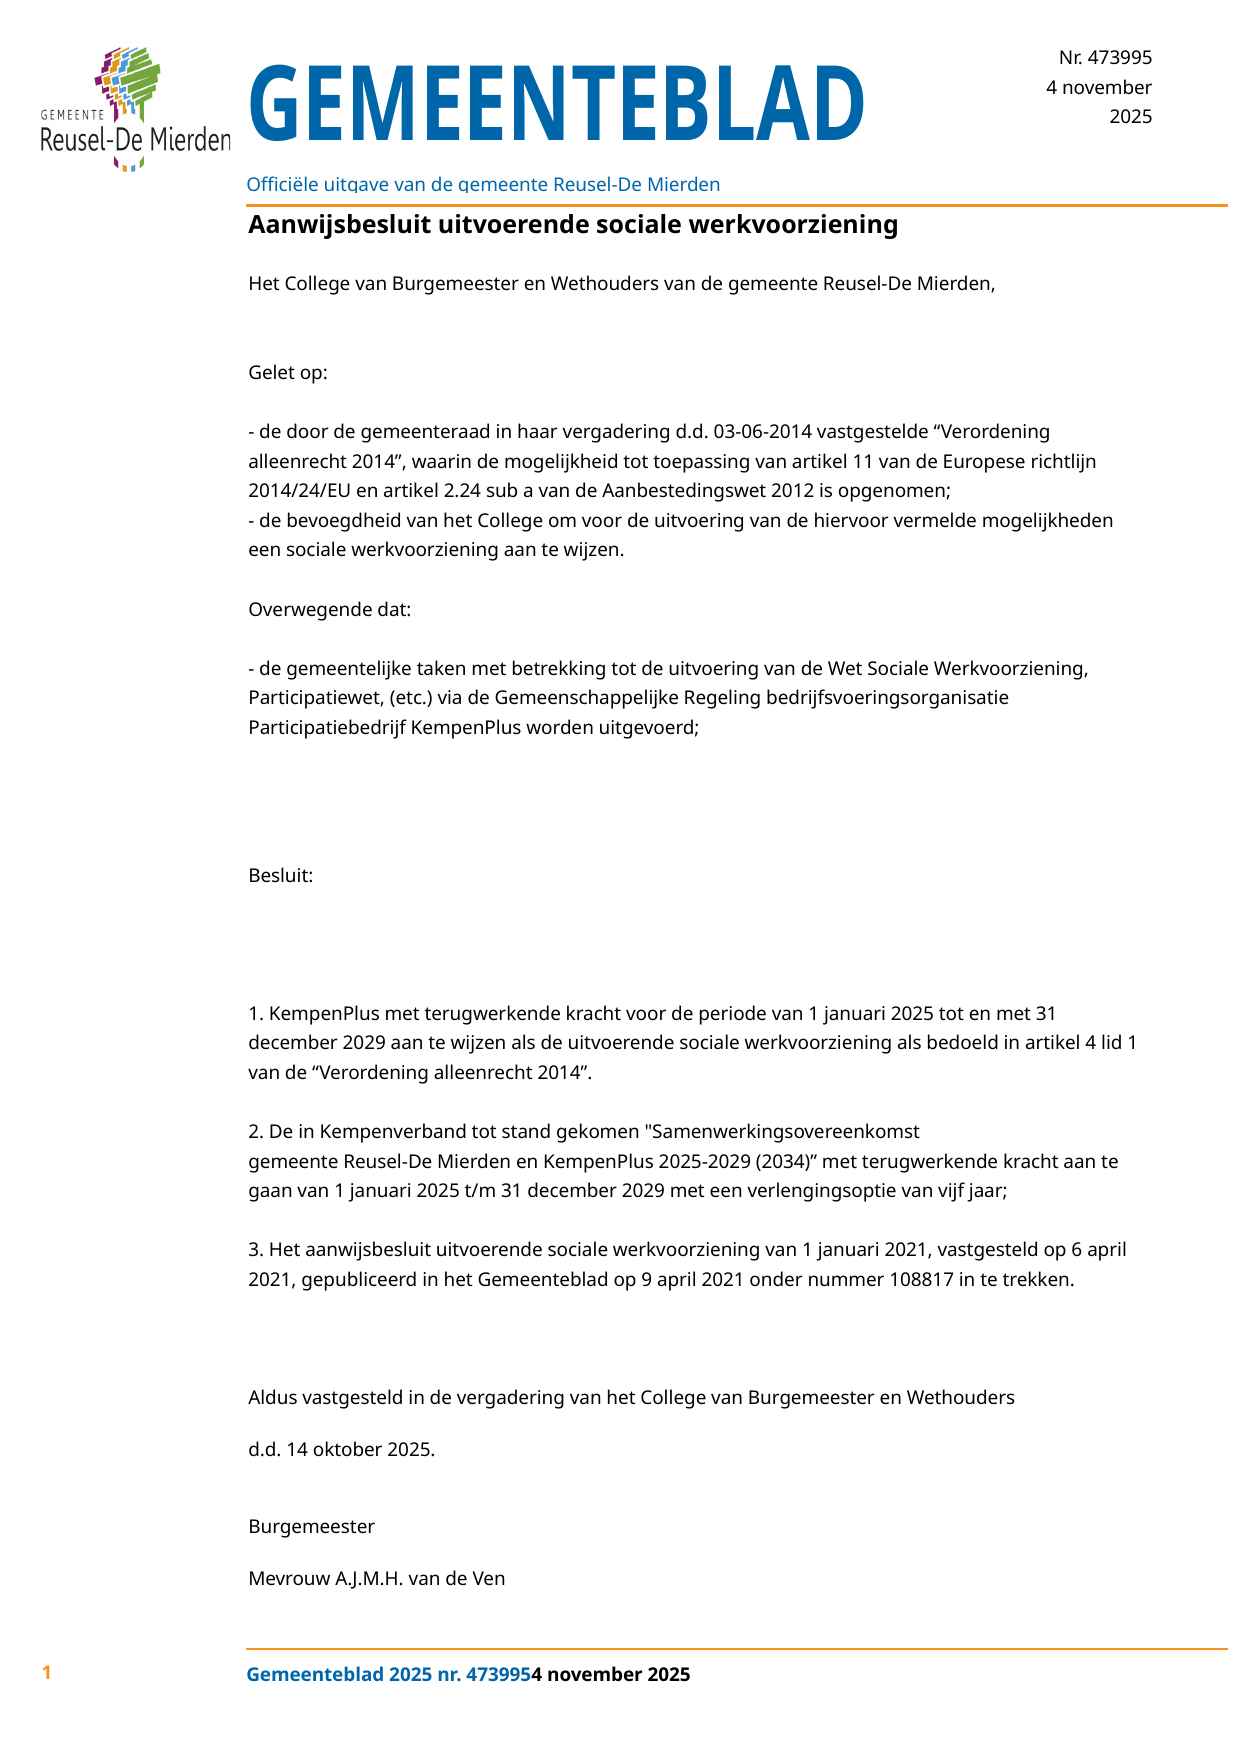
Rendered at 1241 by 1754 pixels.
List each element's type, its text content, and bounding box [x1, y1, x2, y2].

text gemeente Reusel-De Mierden en KempenPlus 2025-2029 (2034)” met terugwerkende kracht aan te gaan van 1 januari 2025 t/m 31 december 2029 met een verlengingsoptie van vijf jaar; [248, 1148, 1152, 1203]
text Overwegende dat: [248, 596, 1152, 621]
text Het College van Burgemeester en Wethouders van de gemeente Reusel-De Mierden, [248, 270, 1152, 296]
text - de bevoegdheid van het College om voor de uitvoering van de hiervoor vermelde mogelijkheden een sociale werkvoorziening aan te wijzen. [248, 507, 1152, 562]
text d.d. 14 oktober 2025. [248, 1436, 1152, 1462]
text Gelet op: [248, 359, 1152, 385]
text Mevrouw A.J.M.H. van de Ven [248, 1565, 1152, 1590]
text Burgemeester [248, 1513, 1152, 1539]
text 3. Het aanwijsbesluit uitvoerende sociale werkvoorziening van 1 januari 2021, vastgesteld op 6 april 2021, gepubliceerd in het Gemeenteblad op 9 april 2021 onder nummer 108817 in te trekken. [248, 1237, 1152, 1292]
text 2. De in Kempenverband tot stand gekomen "Samenwerkingsovereenkomst [248, 1118, 1152, 1144]
text - de gemeentelijke taken met betrekking tot de uitvoering van de Wet Sociale Werkvoorziening, Participatiewet, (etc.) via de Gemeenschappelijke Regeling bedrijfsvoeringsorganisatie Participatiebedrijf KempenPlus worden uitgevoerd; [248, 655, 1152, 740]
text - de door de gemeenteraad in haar vergadering d.d. 03-06-2014 vastgestelde “Verordening alleenrecht 2014”, waarin de mogelijkheid tot toepassing van artikel 11 van de Europese richtlijn 2014/24/EU en artikel 2.24 sub a van de Aanbestedingswet 2012 is opgenomen; [248, 418, 1152, 503]
text Aanwijsbesluit uitvoerende sociale werkvoorziening [248, 207, 1152, 241]
picture [41, 47, 231, 172]
text Aldus vastgesteld in de vergadering van het College van Burgemeester en Wethouders [248, 1384, 1152, 1410]
text Besluit: [248, 862, 1152, 888]
text 1. KempenPlus met terugwerkende kracht voor de periode van 1 januari 2025 tot en met 31 december 2029 aan te wijzen als de uitvoerende sociale werkvoorziening als bedoeld in artikel 4 lid 1 van de “Verordening alleenrecht 2014”. [248, 1000, 1152, 1085]
